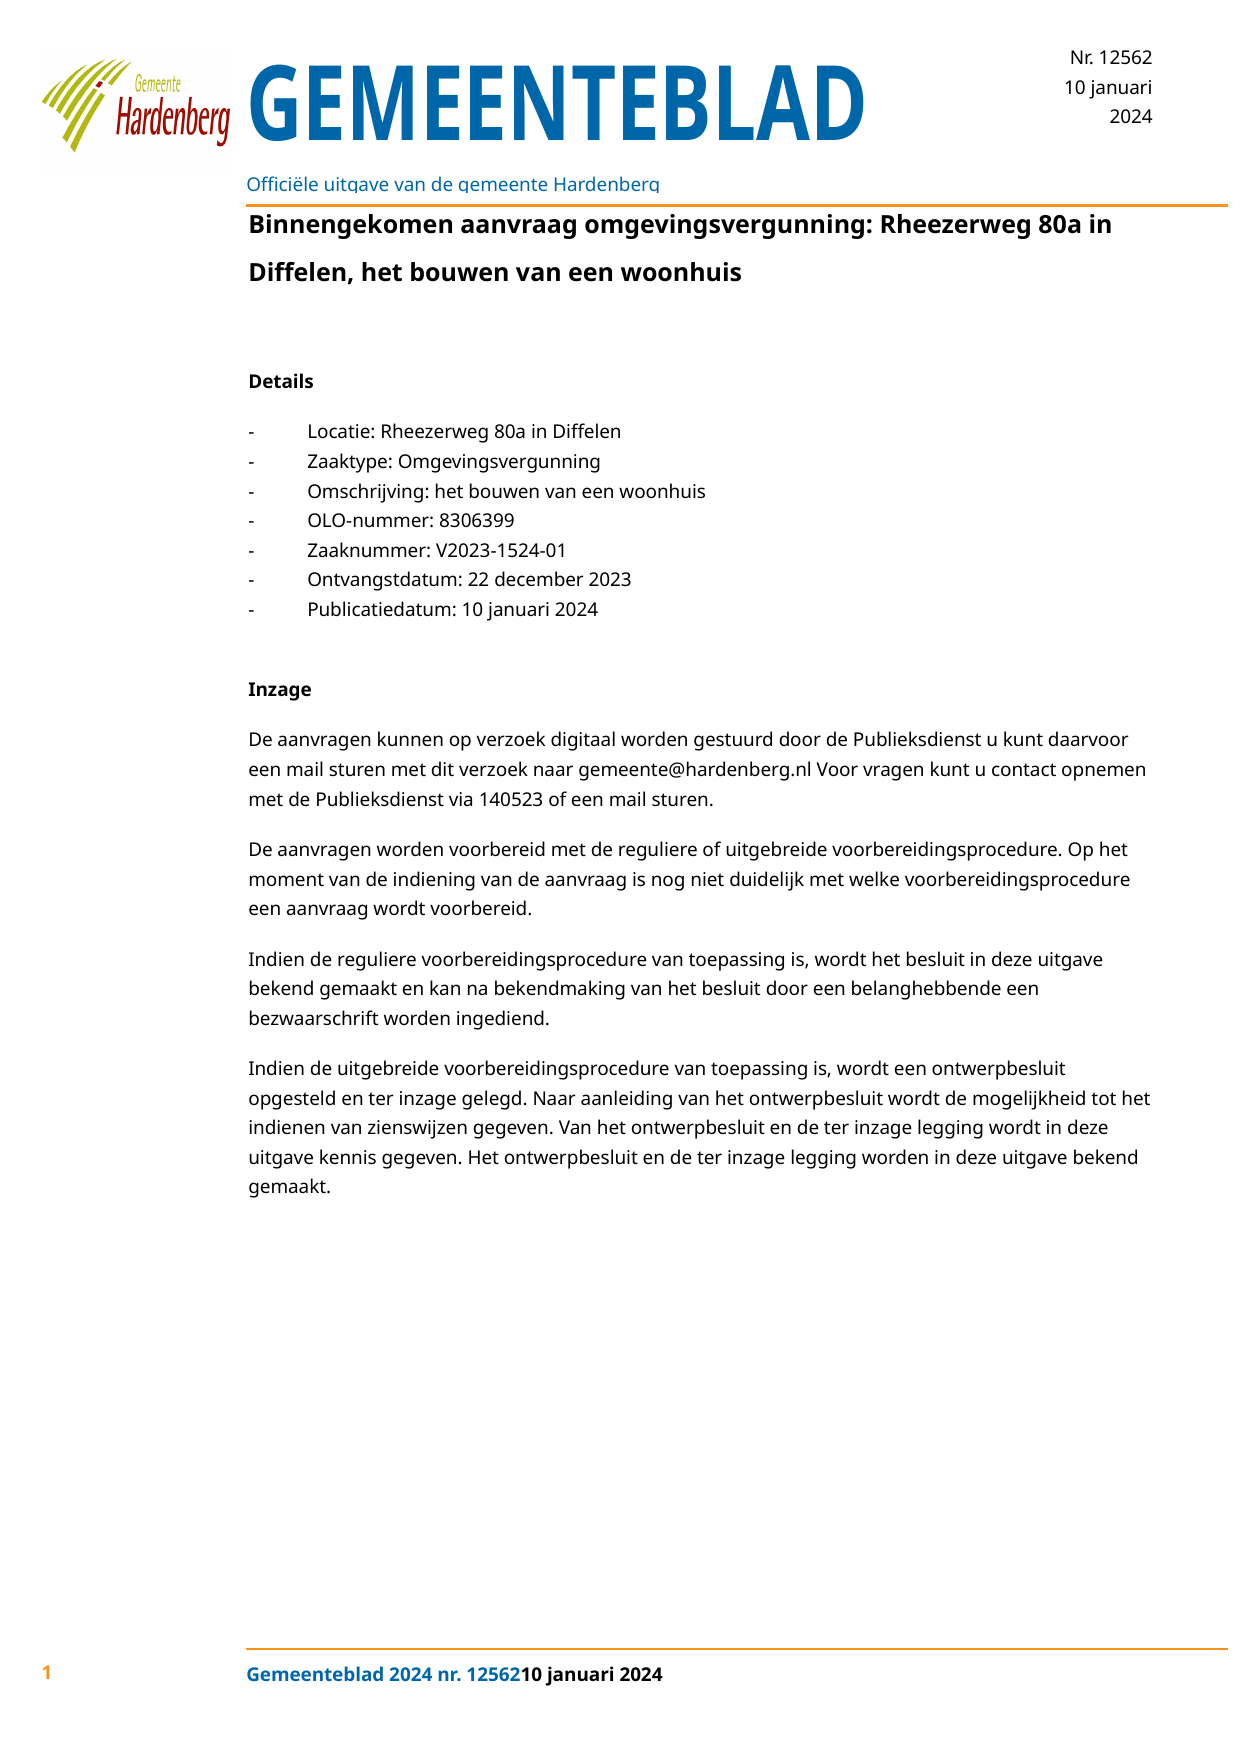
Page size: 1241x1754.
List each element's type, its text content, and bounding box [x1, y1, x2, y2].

list Zaaknummer: V2023-1524-01 [248, 537, 1152, 563]
list Locatie: Rheezerweg 80a in Diffelen [248, 419, 1152, 444]
picture [41, 47, 231, 172]
text Details [248, 368, 1152, 394]
list Ontvangstdatum: 22 december 2023 [248, 567, 1152, 592]
text De aanvragen worden voorbereid met de reguliere of uitgebreide voorbereidingsprocedure. Op het moment van de indiening van de aanvraag is nog niet duidelijk met welke voorbereidingsprocedure een aanvraag wordt voorbereid. [248, 836, 1152, 921]
text Binnengekomen aanvraag omgevingsvergunning: Rheezerweg 80a in Diffelen, het bouwen van een woonhuis [248, 207, 1152, 288]
list Omschrijving: het bouwen van een woonhuis [248, 478, 1152, 504]
text Inzage [248, 676, 1152, 702]
list Zaaktype: Omgevingsvergunning [248, 448, 1152, 474]
list OLO-nummer: 8306399 [248, 507, 1152, 533]
text De aanvragen kunnen op verzoek digitaal worden gestuurd door de Publieksdienst u kunt daarvoor een mail sturen met dit verzoek naar gemeente@hardenberg.nl Voor vragen kunt u contact opnemen met de Publieksdienst via 140523 of een mail sturen. [248, 727, 1152, 812]
text Indien de uitgebreide voorbereidingsprocedure van toepassing is, wordt een ontwerpbesluit opgesteld en ter inzage gelegd. Naar aanleiding van het ontwerpbesluit wordt de mogelijkheid tot het indienen van zienswijzen gegeven. Van het ontwerpbesluit en de ter inzage legging wordt in deze uitgave kennis gegeven. Het ontwerpbesluit en de ter inzage legging worden in deze uitgave bekend gemaakt. [248, 1055, 1152, 1199]
list Publicatiedatum: 10 januari 2024 [248, 596, 1152, 622]
text Indien de reguliere voorbereidingsprocedure van toepassing is, wordt het besluit in deze uitgave bekend gemaakt en kan na bekendmaking van het besluit door een belanghebbende een bezwaarschrift worden ingediend. [248, 946, 1152, 1031]
